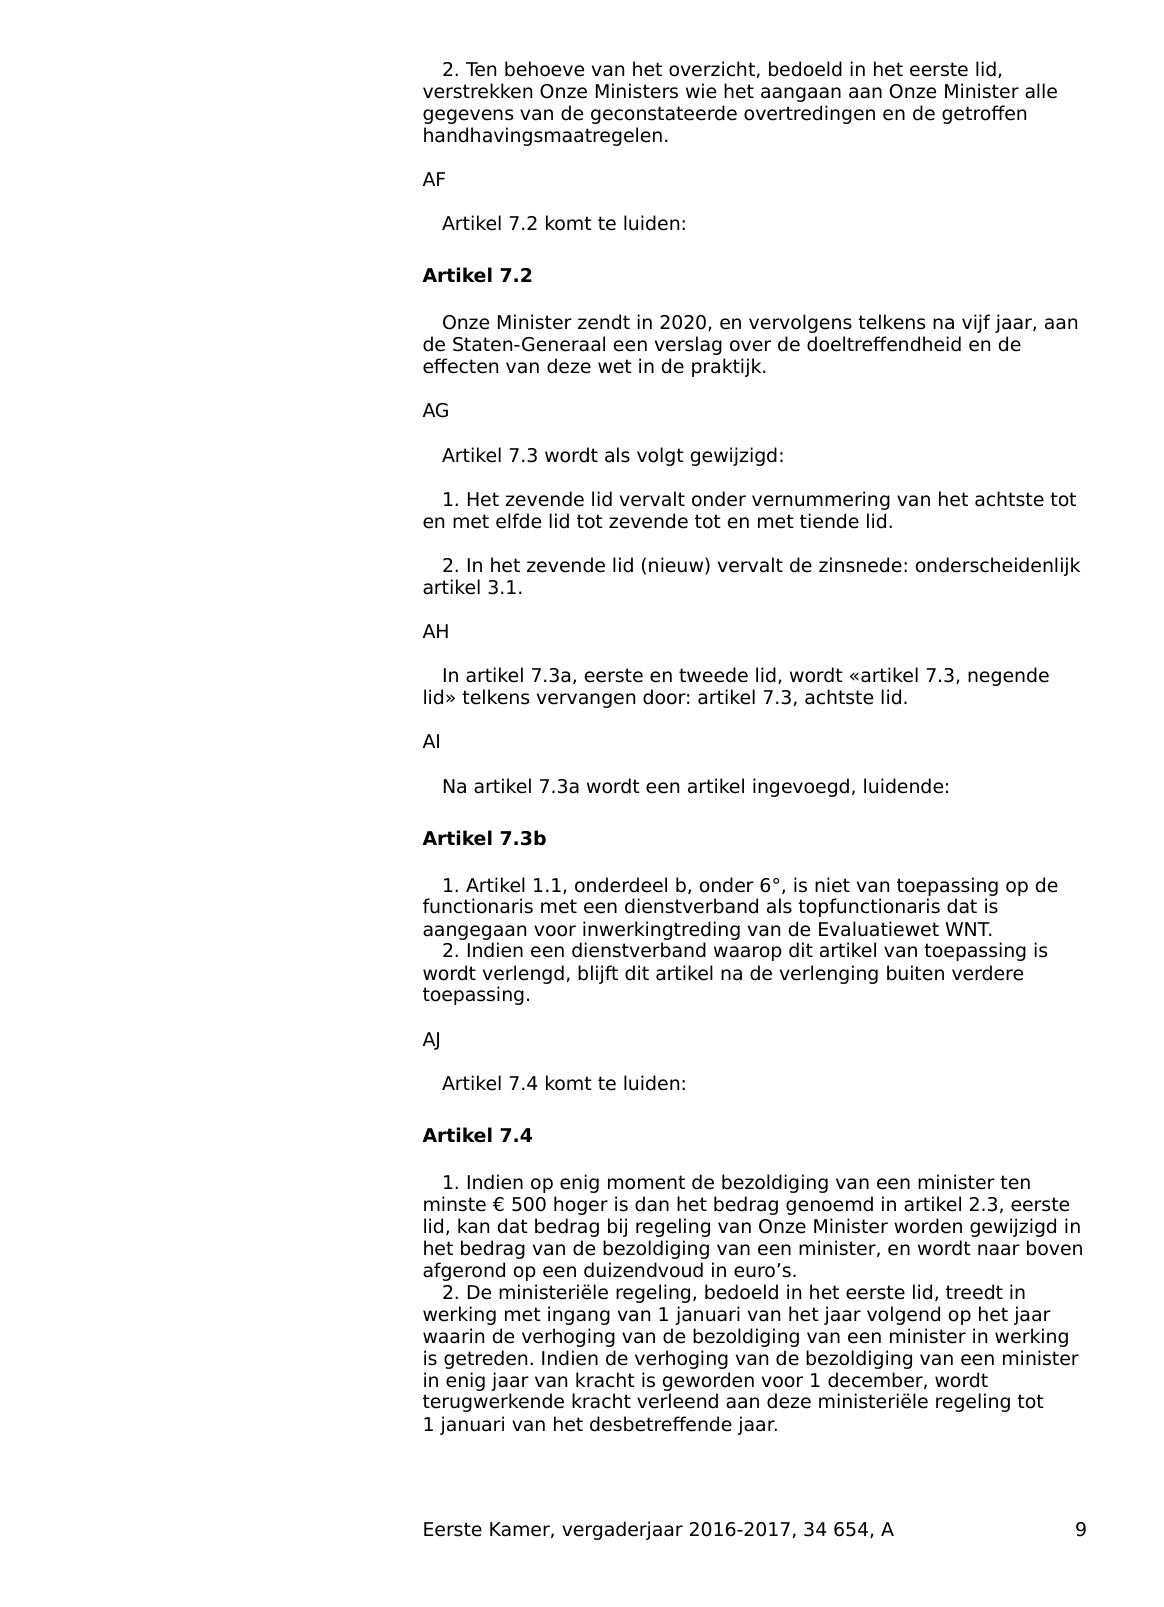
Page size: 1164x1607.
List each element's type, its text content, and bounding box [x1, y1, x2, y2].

subtitle Artikel 7.4 [422, 1125, 1087, 1147]
subtitle Artikel 7.3b [422, 827, 1087, 849]
text Artikel 7.3 wordt als volgt gewijzigd: [422, 444, 1087, 467]
text In artikel 7.3a, eerste en tweede lid, wordt «artikel 7.3, negende lid» telkens vervangen door: artikel 7.3, achtste lid. [422, 665, 1087, 709]
text 1. Het zevende lid vervalt onder vernummering van het achtste tot en met elfde lid tot zevende tot en met tiende lid. [422, 489, 1087, 533]
text AH [422, 621, 1087, 643]
text AG [422, 400, 1087, 422]
text AI [422, 731, 1087, 753]
text Artikel 7.2 komt te luiden: [422, 213, 1087, 235]
text Onze Minister zendt in 2020, en vervolgens telkens na vijf jaar, aan de Staten-Generaal een verslag over de doeltreffendheid en de effecten van deze wet in de praktijk. [422, 312, 1087, 378]
text 2. Indien een dienstverband waarop dit artikel van toepassing is wordt verlengd, blijft dit artikel na de verlenging buiten verdere toepassing. [422, 940, 1087, 1006]
text AF [422, 169, 1087, 191]
text Artikel 7.4 komt te luiden: [422, 1073, 1087, 1095]
text 2. Ten behoeve van het overzicht, bedoeld in het eerste lid, verstrekken Onze Ministers wie het aangaan aan Onze Minister alle gegevens van de geconstateerde overtredingen en de getroffen handhavingsmaatregelen. [422, 59, 1087, 147]
text Na artikel 7.3a wordt een artikel ingevoegd, luidende: [422, 776, 1087, 797]
text 1. Artikel 1.1, onderdeel b, onder 6°, is niet van toepassing op de functionaris met een dienstverband als topfunctionaris dat is aangegaan voor inwerkingtreding van de Evaluatiewet WNT. [422, 874, 1087, 940]
subtitle Artikel 7.2 [422, 265, 1087, 287]
text AJ [422, 1028, 1087, 1051]
text 2. De ministeriële regeling, bedoeld in het eerste lid, treedt in werking met ingang van 1 januari van het jaar volgend op het jaar waarin de verhoging van de bezoldiging van een minister in werking is getreden. Indien de verhoging van de bezoldiging van een minister in enig jaar van kracht is geworden voor 1 december, wordt terugwerkende kracht verleend aan deze ministeriële regeling tot 1 januari van het desbetreffende jaar. [422, 1282, 1087, 1435]
text 2. In het zevende lid (nieuw) vervalt de zinsnede: onderscheidenlijk artikel 3.1. [422, 555, 1087, 599]
text 1. Indien op enig moment de bezoldiging van een minister ten minste € 500 hoger is dan het bedrag genoemd in artikel 2.3, eerste lid, kan dat bedrag bij regeling van Onze Minister worden gewijzigd in het bedrag van de bezoldiging van een minister, en wordt naar boven afgerond op een duizendvoud in euro’s. [422, 1172, 1087, 1282]
